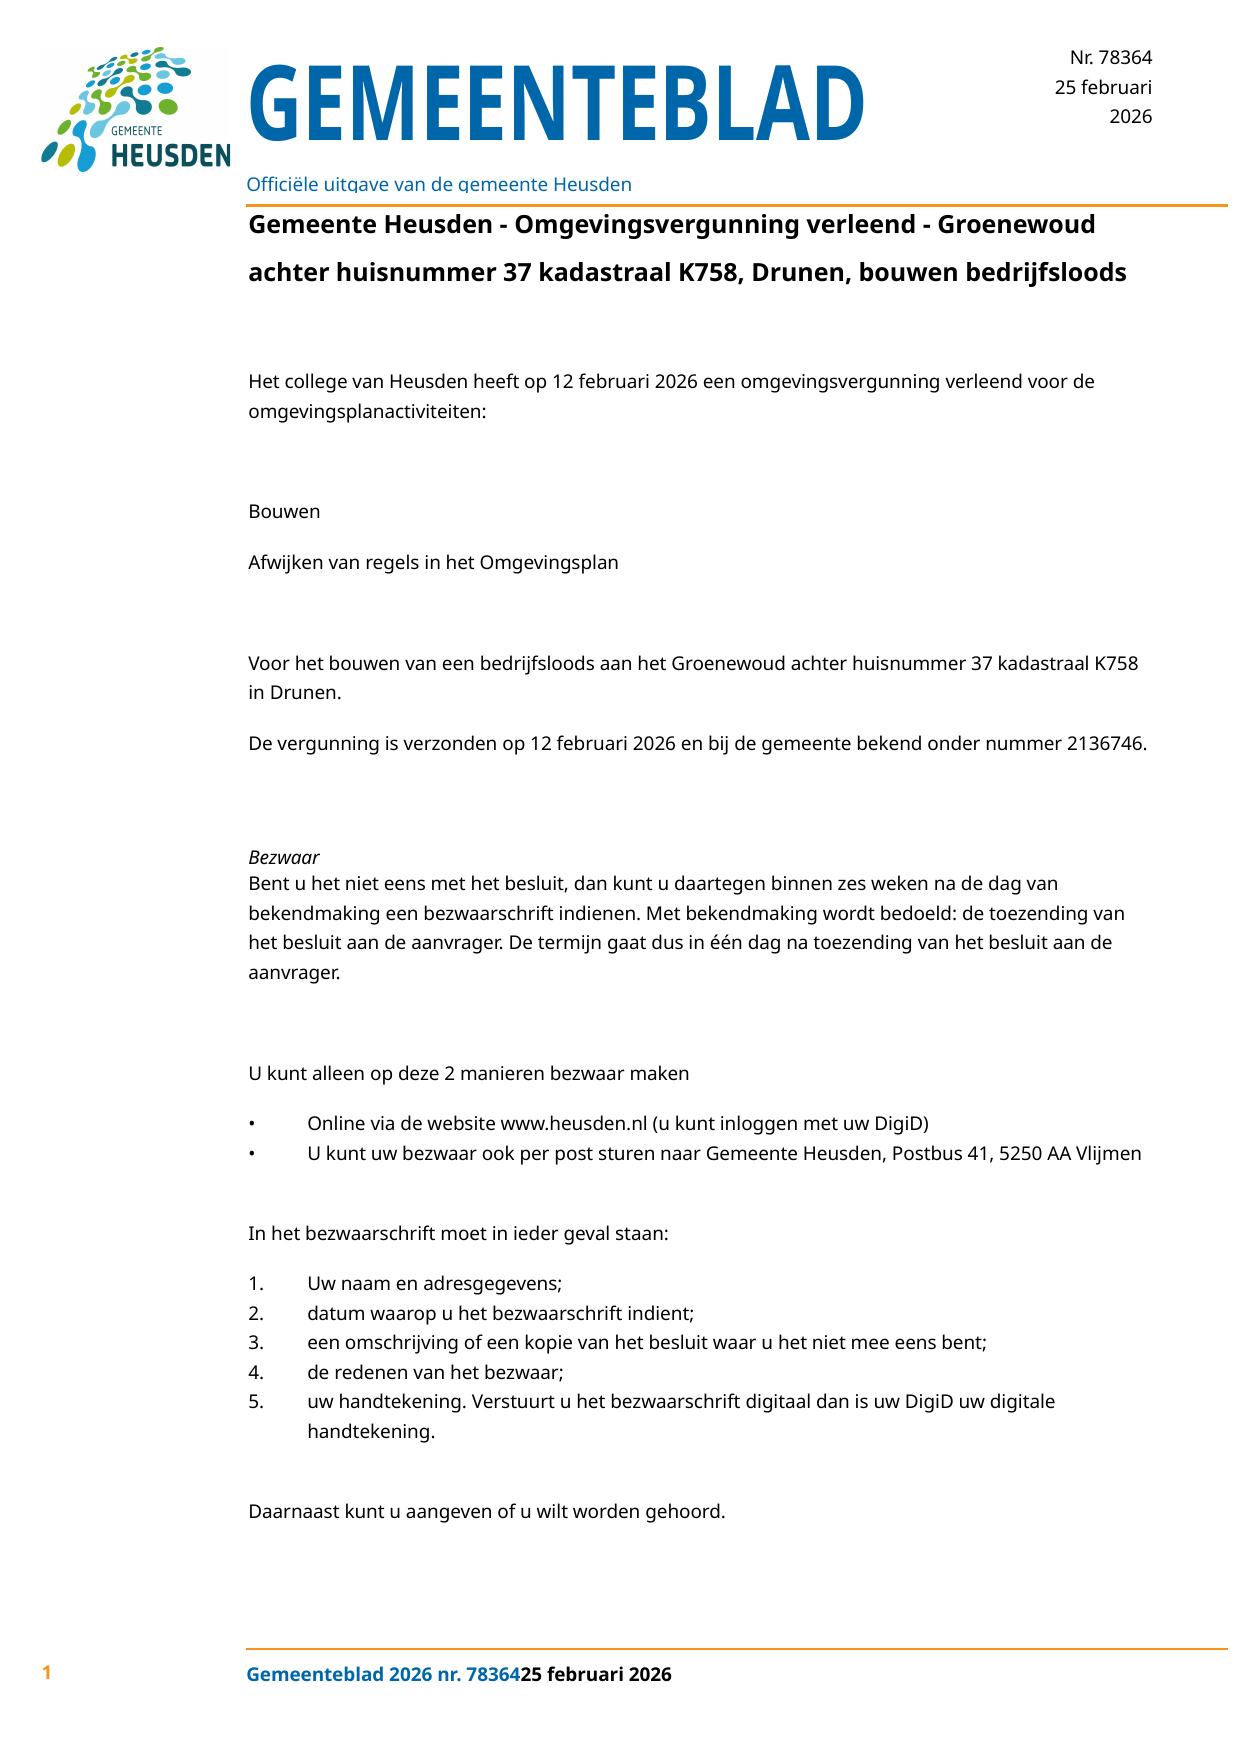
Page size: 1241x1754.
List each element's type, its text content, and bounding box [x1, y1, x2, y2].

list de redenen van het bezwaar; [248, 1359, 1152, 1384]
text Bezwaar [248, 844, 1152, 870]
text In het bezwaarschrift moet in ieder geval staan: [248, 1220, 1152, 1245]
text U kunt alleen op deze 2 manieren bezwaar maken [248, 1060, 1152, 1085]
text Bouwen [248, 499, 1152, 524]
list U kunt uw bezwaar ook per post sturen naar Gemeente Heusden, Postbus 41, 5250 AA Vlijmen [248, 1140, 1152, 1165]
list Online via de website www.heusden.nl (u kunt inloggen met uw DigiD) [248, 1110, 1152, 1136]
text Daarnaast kunt u aangeven of u wilt worden gehoord. [248, 1498, 1152, 1524]
text Afwijken van regels in het Omgevingsplan [248, 549, 1152, 575]
picture [41, 47, 231, 172]
list Uw naam en adresgegevens; [248, 1270, 1152, 1296]
text De vergunning is verzonden op 12 februari 2026 en bij de gemeente bekend onder nummer 2136746. [248, 730, 1152, 756]
text Voor het bouwen van een bedrijfsloods aan het Groenewoud achter huisnummer 37 kadastraal K758 in Drunen. [248, 650, 1152, 705]
text Gemeente Heusden - Omgevingsvergunning verleend - Groenewoud achter huisnummer 37 kadastraal K758, Drunen, bouwen bedrijfsloods [248, 207, 1152, 288]
list uw handtekening. Verstuurt u het bezwaarschrift digitaal dan is uw DigiD uw digitale handtekening. [248, 1388, 1152, 1444]
list een omschrijving of een kopie van het besluit waar u het niet mee eens bent; [248, 1329, 1152, 1355]
text Bent u het niet eens met het besluit, dan kunt u daartegen binnen zes weken na de dag van bekendmaking een bezwaarschrift indienen. Met bekendmaking wordt bedoeld: de toezending van het besluit aan de aanvrager. De termijn gaat dus in één dag na toezending van het besluit aan de aanvrager. [248, 870, 1152, 984]
text Het college van Heusden heeft op 12 februari 2026 een omgevingsvergunning verleend voor de omgevingsplanactiviteiten: [248, 368, 1152, 424]
list datum waarop u het bezwaarschrift indient; [248, 1300, 1152, 1325]
